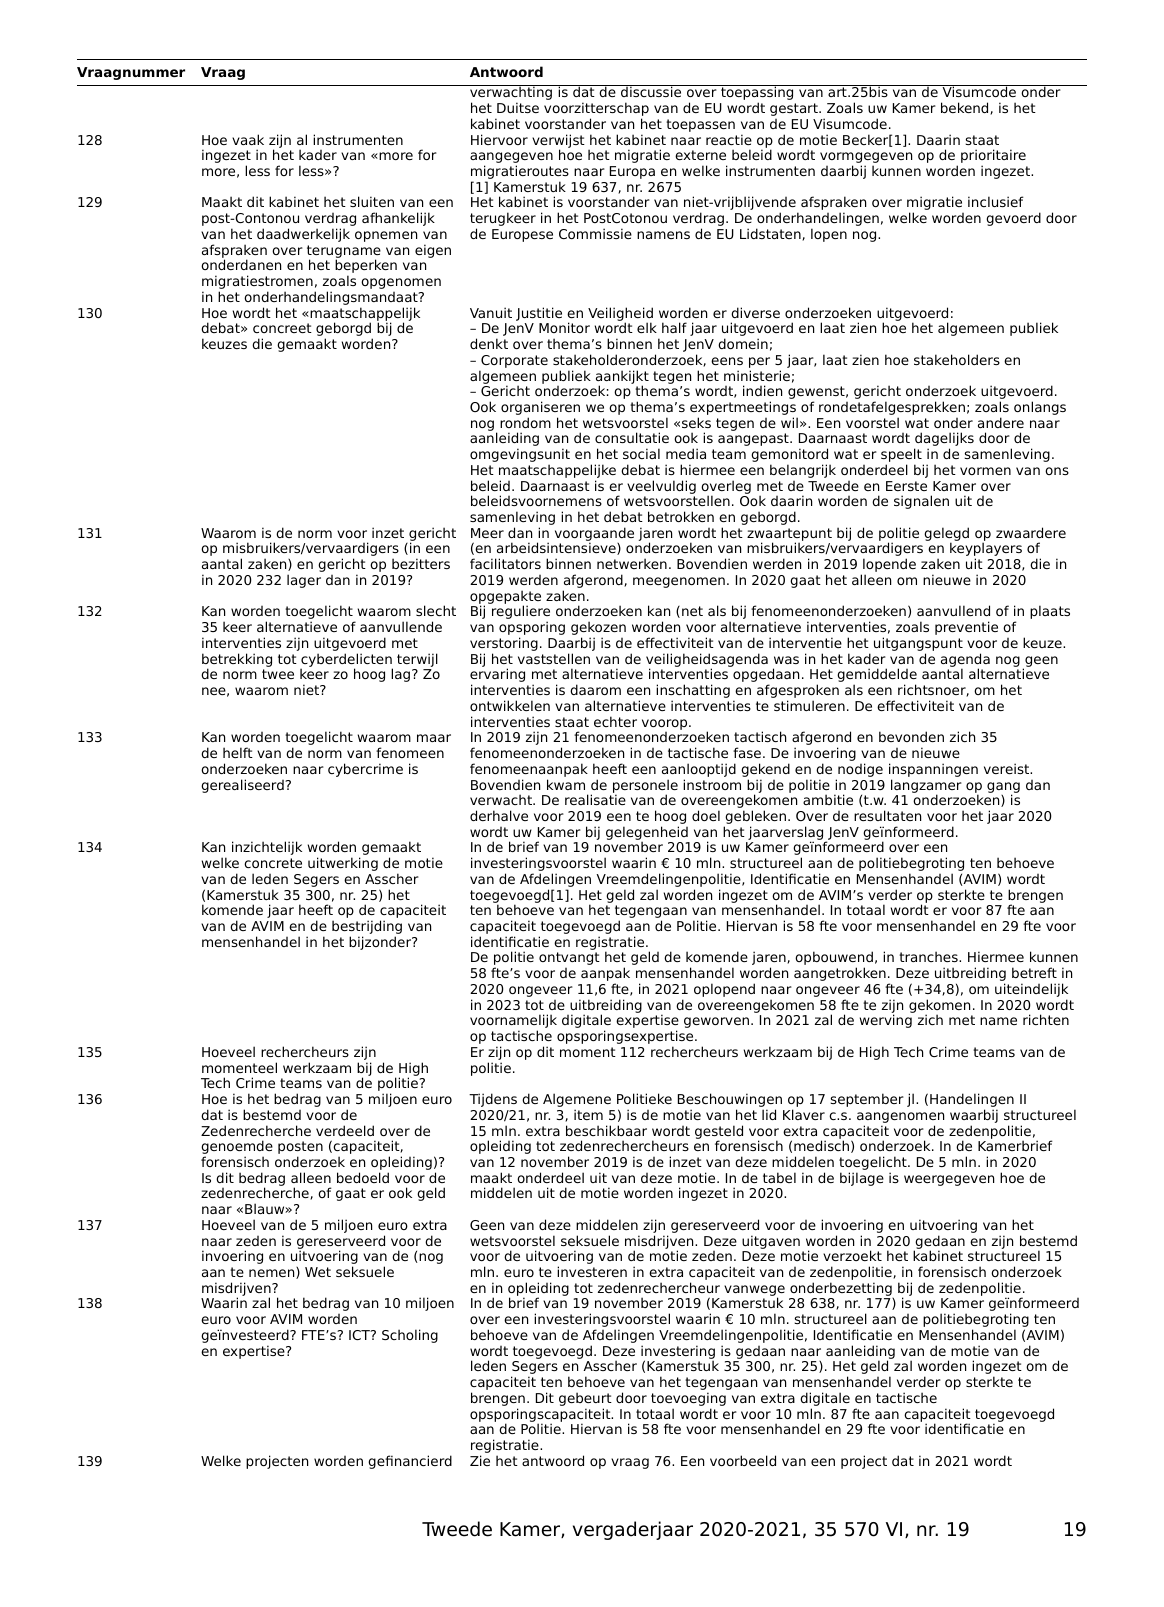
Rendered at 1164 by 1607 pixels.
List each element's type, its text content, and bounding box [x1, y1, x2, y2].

table_cell Zie het antwoord op vraag 76. Een voorbeeld van een project dat in 2021 wordt [464, 1454, 1087, 1469]
table_cell Maakt dit kabinet het sluiten van een post-Contonou verdrag afhankelijk van het daadwerkelijk opnemen van afspraken over terugname van eigen onderdanen en het beperken van migratiestromen, zoals opgenomen in het onderhandelingsmandaat? [195, 195, 463, 305]
table_cell 133 [77, 730, 195, 840]
table_cell In de brief van 19 november 2019 (Kamerstuk 28 638, nr. 177) is uw Kamer geïnformeerd over een investeringsvoorstel waarin € 10 mln. structureel aan de politiebegroting ten behoeve van de Afdelingen Vreemdelingenpolitie, Identificatie en Mensenhandel (AVIM) wordt toegevoegd. Deze investering is gedaan naar aanleiding van de motie van de leden Segers en Asscher (Kamerstuk 35 300, nr. 25). Het geld zal worden ingezet om de capaciteit ten behoeve van het tegengaan van mensenhandel verder op sterkte te brengen. Dit gebeurt door toevoeging van extra digitale en tactische opsporingscapaciteit. In totaal wordt er voor 10 mln. 87 fte aan capaciteit toegevoegd aan de Politie. Hiervan is 58 fte voor mensenhandel en 29 fte voor identificatie en registratie. [464, 1296, 1087, 1454]
table_cell Geen van deze middelen zijn gereserveerd voor de invoering en uitvoering van het wetsvoorstel seksuele misdrijven. Deze uitgaven worden in 2020 gedaan en zijn bestemd voor de uitvoering van de motie zeden. Deze motie verzoekt het kabinet structureel 15 mln. euro te investeren in extra capaciteit van de zedenpolitie, in forensisch onderzoek en in opleiding tot zedenrechercheur vanwege onderbezetting bij de zedenpolitie. [464, 1218, 1087, 1296]
table_cell Hiervoor verwijst het kabinet naar reactie op de motie Becker[1]. Daarin staat aangegeven hoe het migratie externe beleid wordt vormgegeven op de prioritaire migratieroutes naar Europa en welke instrumenten daarbij kunnen worden ingezet. [1] Kamerstuk 19 637, nr. 2675 [464, 133, 1087, 195]
table_cell 129 [77, 195, 195, 305]
table_cell Hoeveel van de 5 miljoen euro extra naar zeden is gereserveerd voor de invoering en uitvoering van de (nog aan te nemen) Wet seksuele misdrijven? [195, 1218, 463, 1296]
table_cell Kan worden toegelicht waarom slecht 35 keer alternatieve of aanvullende interventies zijn uitgevoerd met betrekking tot cyberdelicten terwijl de norm twee keer zo hoog lag? Zo nee, waarom niet? [195, 604, 463, 730]
table_cell In 2019 zijn 21 fenomeenonderzoeken tactisch afgerond en bevonden zich 35 fenomeenonderzoeken in de tactische fase. De invoering van de nieuwe fenomeenaanpak heeft een aanlooptijd gekend en de nodige inspanningen vereist. Bovendien kwam de personele instroom bij de politie in 2019 langzamer op gang dan verwacht. De realisatie van de overeengekomen ambitie (t.w. 41 onderzoeken) is derhalve voor 2019 een te hoog doel gebleken. Over de resultaten voor het jaar 2020 wordt uw Kamer bij gelegenheid van het jaarverslag JenV geïnformeerd. [464, 730, 1087, 840]
table_cell Waarom is de norm voor inzet gericht op misbruikers/vervaardigers (in een aantal zaken) en gericht op bezitters in 2020 232 lager dan in 2019? [195, 526, 463, 604]
table_header Vraagnummer [77, 60, 195, 85]
table_cell Hoe is het bedrag van 5 miljoen euro dat is bestemd voor de Zedenrecherche verdeeld over de genoemde posten (capaciteit, forensisch onderzoek en opleiding)? Is dit bedrag alleen bedoeld voor de zedenrecherche, of gaat er ook geld naar «Blauw»? [195, 1092, 463, 1218]
table_cell Hoeveel rechercheurs zijn momenteel werkzaam bij de High Tech Crime teams van de politie? [195, 1045, 463, 1092]
table_cell Kan inzichtelijk worden gemaakt welke concrete uitwerking de motie van de leden Segers en Asscher (Kamerstuk 35 300, nr. 25) het komende jaar heeft op de capaciteit van de AVIM en de bestrijding van mensenhandel in het bijzonder? [195, 840, 463, 1045]
table_cell In de brief van 19 november 2019 is uw Kamer geïnformeerd over een investeringsvoorstel waarin € 10 mln. structureel aan de politiebegroting ten behoeve van de Afdelingen Vreemdelingenpolitie, Identificatie en Mensenhandel (AVIM) wordt toegevoegd[1]. Het geld zal worden ingezet om de AVIM’s verder op sterkte te brengen ten behoeve van het tegengaan van mensenhandel. In totaal wordt er voor 87 fte aan capaciteit toegevoegd aan de Politie. Hiervan is 58 fte voor mensenhandel en 29 fte voor identificatie en registratie. De politie ontvangt het geld de komende jaren, opbouwend, in tranches. Hiermee kunnen 58 fte’s voor de aanpak mensenhandel worden aangetrokken. Deze uitbreiding betreft in 2020 ongeveer 11,6 fte, in 2021 oplopend naar ongeveer 46 fte (+34,8), om uiteindelijk in 2023 tot de uitbreiding van de overeengekomen 58 fte te zijn gekomen. In 2020 wordt voornamelijk digitale expertise geworven. In 2021 zal de werving zich met name richten op tactische opsporingsexpertise. [464, 840, 1087, 1045]
table_cell Hoe vaak zijn al instrumenten ingezet in het kader van «more for more, less for less»? [195, 133, 463, 195]
table_cell [195, 86, 463, 132]
table_cell Bij reguliere onderzoeken kan (net als bij fenomeenonderzoeken) aanvullend of in plaats van opsporing gekozen worden voor alternatieve interventies, zoals preventie of verstoring. Daarbij is de effectiviteit van de interventie het uitgangspunt voor de keuze. Bij het vaststellen van de veiligheidsagenda was in het kader van de agenda nog geen ervaring met alternatieve interventies opgedaan. Het gemiddelde aantal alternatieve interventies is daarom een inschatting en afgesproken als een richtsnoer, om het ontwikkelen van alternatieve interventies te stimuleren. De effectiviteit van de interventies staat echter voorop. [464, 604, 1087, 730]
table_cell Waarin zal het bedrag van 10 miljoen euro voor AVIM worden geïnvesteerd? FTE’s? ICT? Scholing en expertise? [195, 1296, 463, 1454]
table_cell 139 [77, 1454, 195, 1469]
table_cell 136 [77, 1092, 195, 1218]
table_cell 135 [77, 1045, 195, 1092]
table_cell 132 [77, 604, 195, 730]
table_cell 138 [77, 1296, 195, 1454]
table_cell 128 [77, 133, 195, 195]
table_cell verwachting is dat de discussie over toepassing van art.25bis van de Visumcode onder het Duitse voorzitterschap van de EU wordt gestart. Zoals uw Kamer bekend, is het kabinet voorstander van het toepassen van de EU Visumcode. [464, 86, 1087, 132]
table_cell 137 [77, 1218, 195, 1296]
table_cell 134 [77, 840, 195, 1045]
table_cell Meer dan in voorgaande jaren wordt het zwaartepunt bij de politie gelegd op zwaardere (en arbeidsintensieve) onderzoeken van misbruikers/vervaardigers en keyplayers of facilitators binnen netwerken. Bovendien werden in 2019 lopende zaken uit 2018, die in 2019 werden afgerond, meegenomen. In 2020 gaat het alleen om nieuwe in 2020 opgepakte zaken. [464, 526, 1087, 604]
table_cell Tijdens de Algemene Politieke Beschouwingen op 17 september jl. (Handelingen II 2020/21, nr. 3, item 5) is de motie van het lid Klaver c.s. aangenomen waarbij structureel 15 mln. extra beschikbaar wordt gesteld voor extra capaciteit voor de zedenpolitie, opleiding tot zedenrechercheurs en forensisch (medisch) onderzoek. In de Kamerbrief van 12 november 2019 is de inzet van deze middelen toegelicht. De 5 mln. in 2020 maakt onderdeel uit van deze motie. In de tabel in de bijlage is weergegeven hoe de middelen uit de motie worden ingezet in 2020. [464, 1092, 1087, 1218]
table_cell 130 [77, 305, 195, 526]
table_cell Vanuit Justitie en Veiligheid worden er diverse onderzoeken uitgevoerd: – De JenV Monitor wordt elk half jaar uitgevoerd en laat zien hoe het algemeen publiek denkt over thema’s binnen het JenV domein; – Corporate stakeholderonderzoek, eens per 5 jaar, laat zien hoe stakeholders en algemeen publiek aankijkt tegen het ministerie; – Gericht onderzoek: op thema’s wordt, indien gewenst, gericht onderzoek uitgevoerd. Ook organiseren we op thema’s expertmeetings of rondetafelgesprekken; zoals onlangs nog rondom het wetsvoorstel «seks tegen de wil». Een voorstel wat onder andere naar aanleiding van de consultatie ook is aangepast. Daarnaast wordt dagelijks door de omgevingsunit en het social media team gemonitord wat er speelt in de samenleving. Het maatschappelijke debat is hiermee een belangrijk onderdeel bij het vormen van ons beleid. Daarnaast is er veelvuldig overleg met de Tweede en Eerste Kamer over beleidsvoornemens of wetsvoorstellen. Ook daarin worden de signalen uit de samenleving in het debat betrokken en geborgd. [464, 305, 1087, 526]
table_header Vraag [195, 60, 463, 85]
table_cell Hoe wordt het «maatschappelijk debat» concreet geborgd bij de keuzes die gemaakt worden? [195, 305, 463, 526]
table_cell Er zijn op dit moment 112 rechercheurs werkzaam bij de High Tech Crime teams van de politie. [464, 1045, 1087, 1092]
table_cell Het kabinet is voorstander van niet-vrijblijvende afspraken over migratie inclusief terugkeer in het PostCotonou verdrag. De onderhandelingen, welke worden gevoerd door de Europese Commissie namens de EU Lidstaten, lopen nog. [464, 195, 1087, 305]
table_cell Kan worden toegelicht waarom maar de helft van de norm van fenomeen onderzoeken naar cybercrime is gerealiseerd? [195, 730, 463, 840]
table_cell [77, 86, 195, 132]
table_header Antwoord [464, 60, 1087, 85]
table_cell 131 [77, 526, 195, 604]
table_cell Welke projecten worden gefinancierd [195, 1454, 463, 1469]
